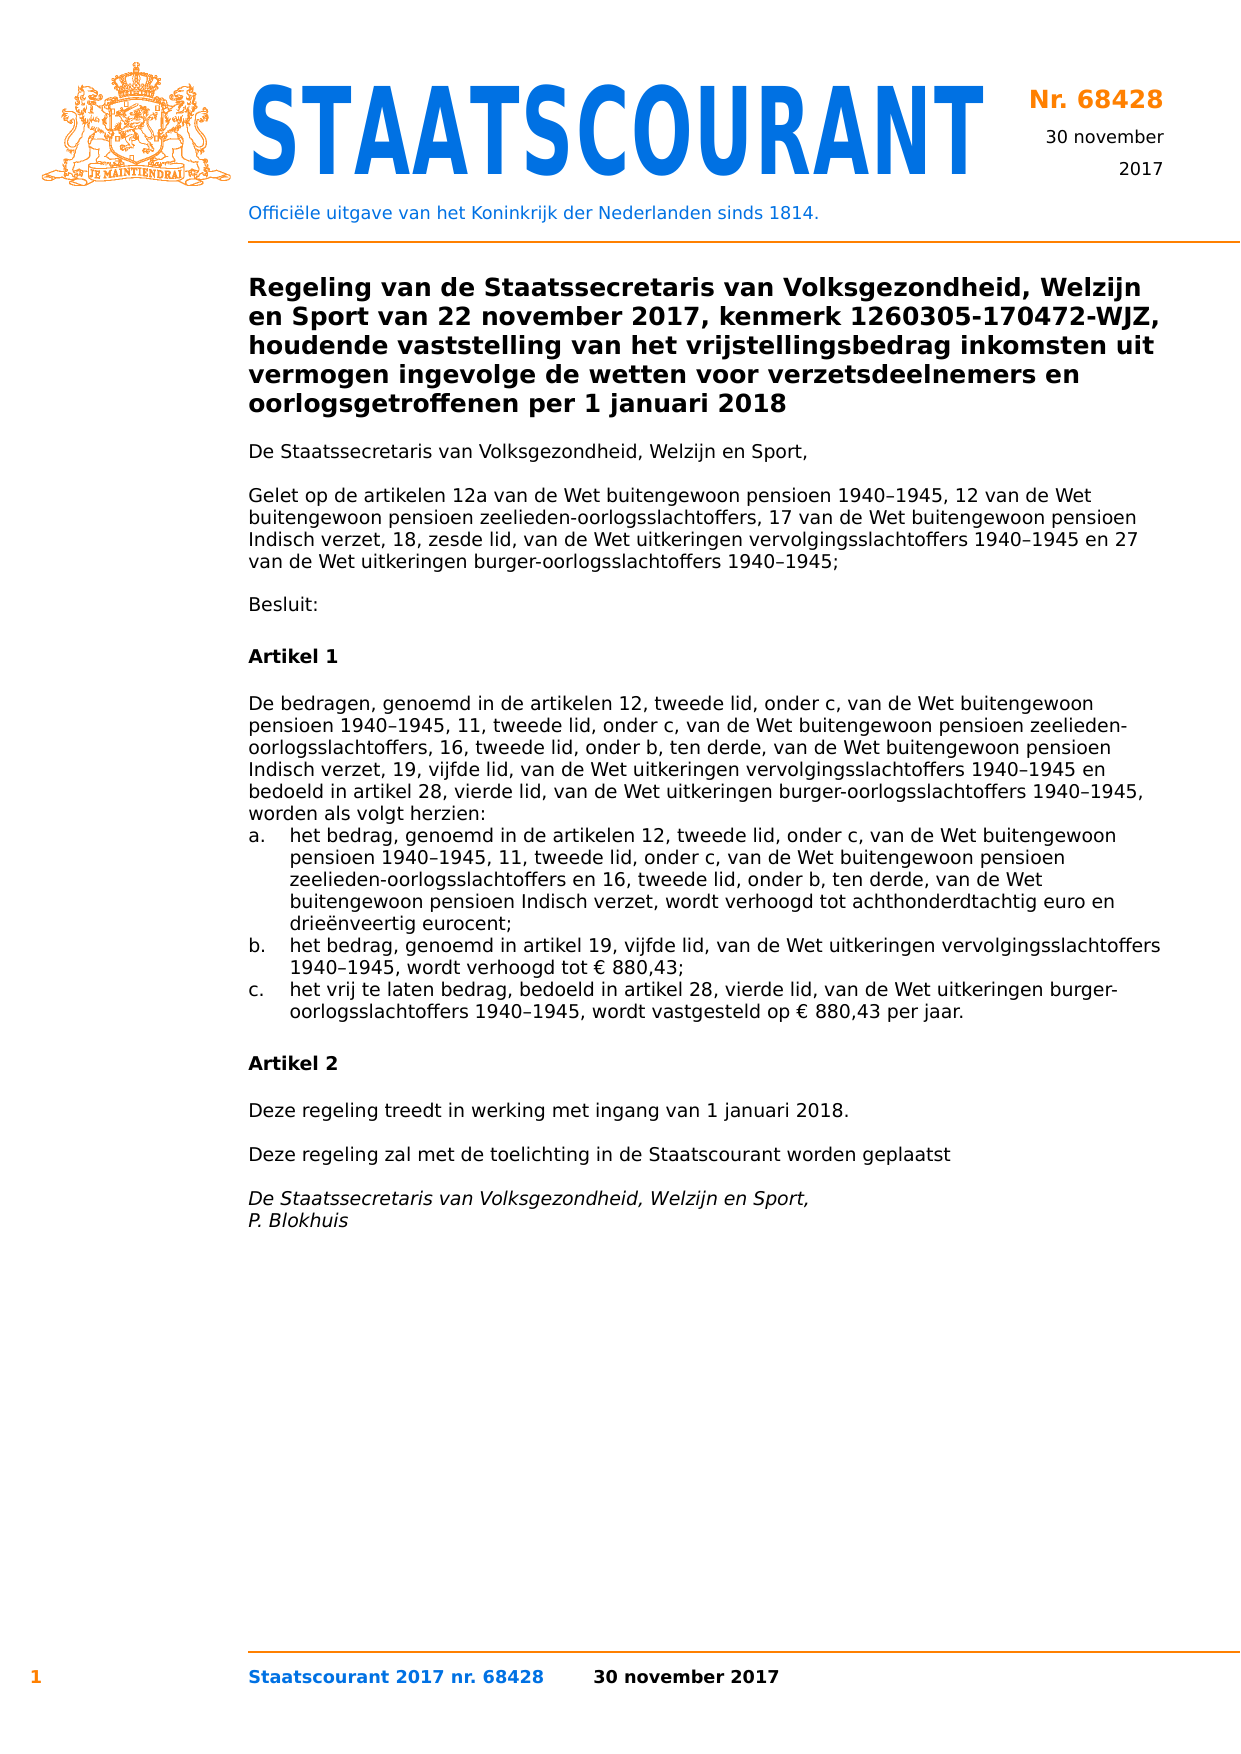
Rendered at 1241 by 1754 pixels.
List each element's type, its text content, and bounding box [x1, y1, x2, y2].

table_cell 2017 [998, 153, 1240, 203]
text c. het vrij te laten bedrag, bedoeld in artikel 28, vierde lid, van de Wet uitkeringen burger-oorlogsslachtoffers 1940–1945, wordt vastgesteld op € 880,43 per jaar. [248, 979, 1163, 1023]
picture [41, 62, 231, 186]
subtitle Artikel 2 [248, 1053, 1163, 1075]
text De Staatssecretaris van Volksgezondheid, Welzijn en Sport, P. Blokhuis [248, 1188, 1163, 1232]
table_cell 30 november [998, 121, 1240, 153]
text Deze regeling treedt in werking met ingang van 1 januari 2018. [248, 1100, 1163, 1122]
text Besluit: [248, 594, 1163, 616]
text De Staatssecretaris van Volksgezondheid, Welzijn en Sport, [248, 441, 1163, 463]
table_header Nr. 68428 [998, 62, 1240, 121]
subtitle Artikel 1 [248, 646, 1163, 668]
text b. het bedrag, genoemd in artikel 19, vijfde lid, van de Wet uitkeringen vervolgingsslachtoffers 1940–1945, wordt verhoogd tot € 880,43; [248, 935, 1163, 979]
subtitle Regeling van de Staatssecretaris van Volksgezondheid, Welzijn en Sport van 22 november 2017, kenmerk 1260305-170472-WJZ, houdende vaststelling van het vrijstellingsbedrag inkomsten uit vermogen ingevolge de wetten voor verzetsdeelnemers en oorlogsgetroffenen per 1 januari 2018 [248, 273, 1163, 419]
text Deze regeling zal met de toelichting in de Staatscourant worden geplaatst [248, 1144, 1163, 1166]
text Gelet op de artikelen 12a van de Wet buitengewoon pensioen 1940–1945, 12 van de Wet buitengewoon pensioen zeelieden-oorlogsslachtoffers, 17 van de Wet buitengewoon pensioen Indisch verzet, 18, zesde lid, van de Wet uitkeringen vervolgingsslachtoffers 1940–1945 en 27 van de Wet uitkeringen burger-oorlogsslachtoffers 1940–1945; [248, 484, 1163, 572]
text a. het bedrag, genoemd in de artikelen 12, tweede lid, onder c, van de Wet buitengewoon pensioen 1940–1945, 11, tweede lid, onder c, van de Wet buitengewoon pensioen zeelieden-oorlogsslachtoffers en 16, tweede lid, onder b, ten derde, van de Wet buitengewoon pensioen Indisch verzet, wordt verhoogd tot achthonderdtachtig euro en drieënveertig eurocent; [248, 825, 1163, 935]
table_cell Officiële uitgave van het Koninkrijk der Nederlanden sinds 1814. [248, 203, 1240, 241]
table_header STAATSCOURANT [248, 62, 998, 203]
table_header [25, 62, 248, 241]
text De bedragen, genoemd in de artikelen 12, tweede lid, onder c, van de Wet buitengewoon pensioen 1940–1945, 11, tweede lid, onder c, van de Wet buitengewoon pensioen zeelieden-oorlogsslachtoffers, 16, tweede lid, onder b, ten derde, van de Wet buitengewoon pensioen Indisch verzet, 19, vijfde lid, van de Wet uitkeringen vervolgingsslachtoffers 1940–1945 en bedoeld in artikel 28, vierde lid, van de Wet uitkeringen burger-oorlogsslachtoffers 1940–1945, worden als volgt herzien: [248, 693, 1163, 825]
